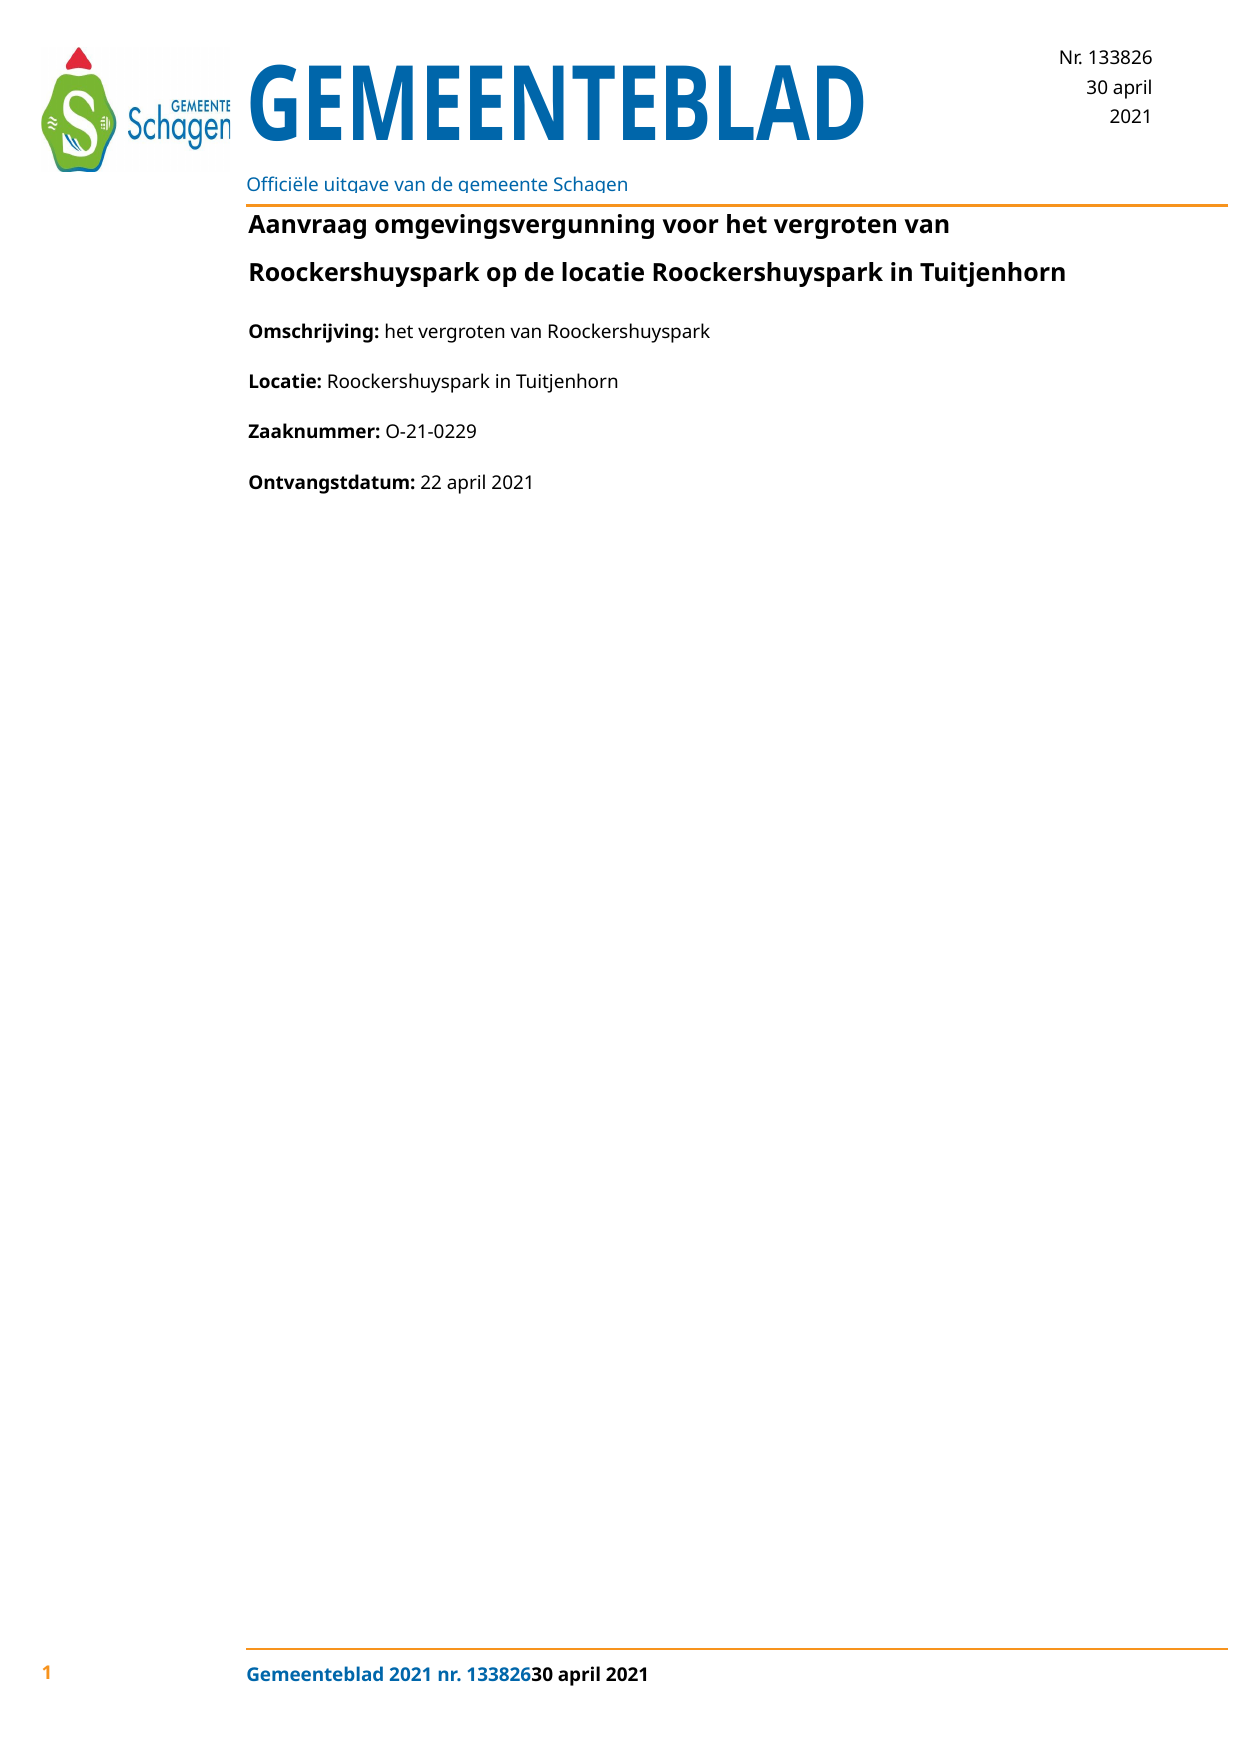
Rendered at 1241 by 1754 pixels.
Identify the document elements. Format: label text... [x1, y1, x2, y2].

text Omschrijving: het vergroten van Roockershuyspark [248, 318, 1152, 344]
text Ontvangstdatum: 22 april 2021 [248, 469, 1152, 495]
text Locatie: Roockershuyspark in Tuitjenhorn [248, 368, 1152, 394]
picture [41, 47, 231, 172]
text Zaaknummer: O-21-0229 [248, 419, 1152, 444]
text Aanvraag omgevingsvergunning voor het vergroten van Roockershuyspark op de locatie Roockershuyspark in Tuitjenhorn [248, 207, 1152, 288]
